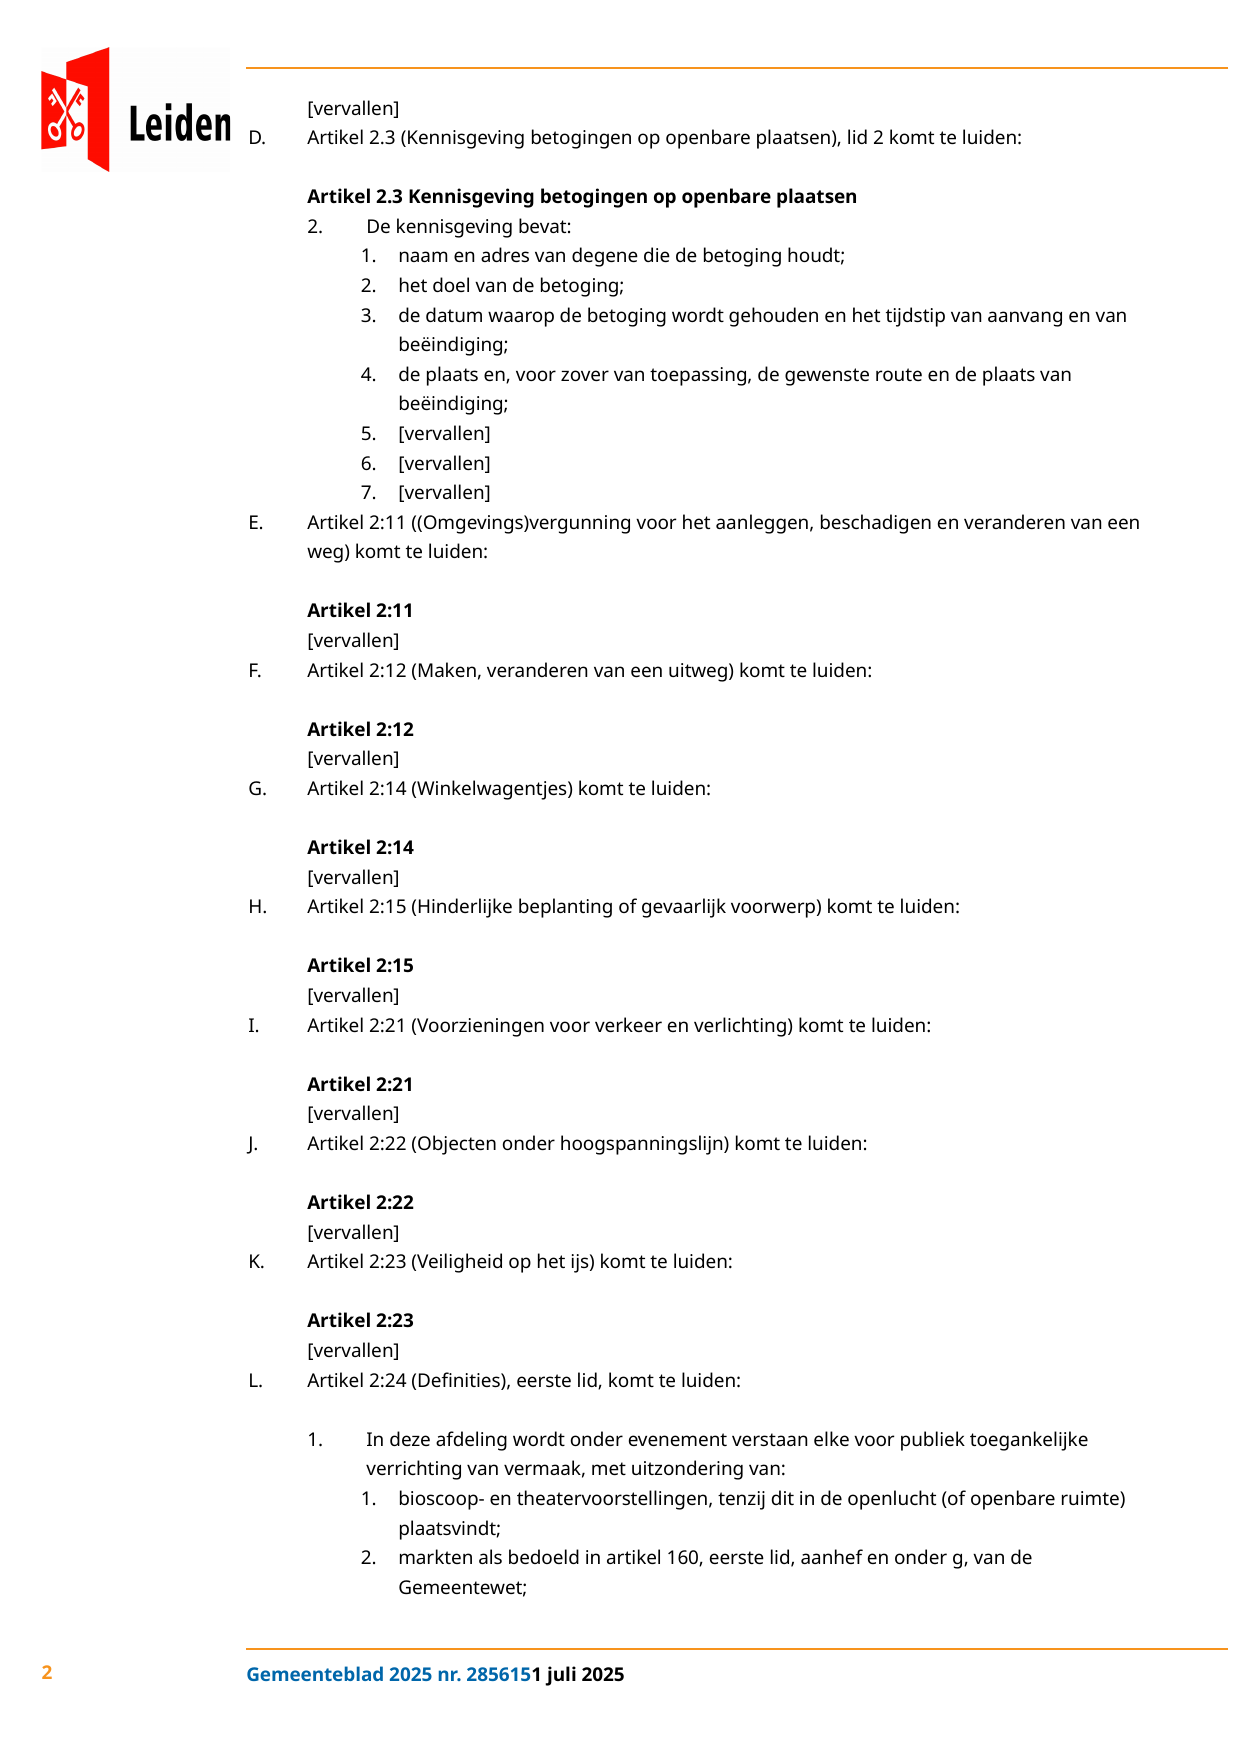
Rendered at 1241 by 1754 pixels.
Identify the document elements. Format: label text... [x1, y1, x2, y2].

list Artikel 2:22 (Objecten onder hoogspanningslijn) komt te luiden: [248, 1130, 1152, 1156]
list Artikel 2:12 [248, 716, 1152, 742]
list [vervallen] [248, 1101, 1152, 1126]
list Artikel 2:11 [248, 598, 1152, 623]
list Artikel 2:21 (Voorzieningen voor verkeer en verlichting) komt te luiden: [248, 1012, 1152, 1038]
picture [41, 47, 231, 172]
list Artikel 2:23 [248, 1308, 1152, 1333]
list Artikel 2:23 (Veiligheid op het ijs) komt te luiden: [248, 1248, 1152, 1274]
list Artikel 2:14 [248, 834, 1152, 860]
list [vervallen] [248, 864, 1152, 890]
list markten als bedoeld in artikel 160, eerste lid, aanhef en onder g, van de Gemeentewet; [361, 1544, 1152, 1600]
list In deze afdeling wordt onder evenement verstaan elke voor publiek toegankelijke verrichting van vermaak, met uitzondering van: [307, 1426, 1152, 1481]
list het doel van de betoging; [361, 272, 1152, 298]
list Artikel 2.3 Kennisgeving betogingen op openbare plaatsen [248, 183, 1152, 209]
list Artikel 2:14 (Winkelwagentjes) komt te luiden: [248, 775, 1152, 801]
list De kennisgeving bevat: [307, 213, 1152, 239]
list [vervallen] [248, 1337, 1152, 1363]
list Artikel 2.3 (Kennisgeving betogingen op openbare plaatsen), lid 2 komt te luiden: [248, 124, 1152, 150]
list de plaats en, voor zover van toepassing, de gewenste route en de plaats van beëindiging; [361, 361, 1152, 416]
list Artikel 2:11 ((Omgevings)vergunning voor het aanleggen, beschadigen en veranderen van een weg) komt te luiden: [248, 509, 1152, 564]
list naam en adres van degene die de betoging houdt; [361, 243, 1152, 268]
list Artikel 2:24 (Definities), eerste lid, komt te luiden: [248, 1367, 1152, 1393]
list bioscoop- en theatervoorstellingen, tenzij dit in de openlucht (of openbare ruimte) plaatsvindt; [361, 1485, 1152, 1541]
list [vervallen] [361, 479, 1152, 505]
list Artikel 2:15 [248, 953, 1152, 978]
list [vervallen] [248, 627, 1152, 653]
list [vervallen] [248, 982, 1152, 1008]
list [vervallen] [248, 95, 1152, 121]
list [vervallen] [361, 420, 1152, 446]
list [vervallen] [361, 450, 1152, 476]
list de datum waarop de betoging wordt gehouden en het tijdstip van aanvang en van beëindiging; [361, 302, 1152, 357]
list Artikel 2:21 [248, 1071, 1152, 1097]
list Artikel 2:22 [248, 1189, 1152, 1215]
list Artikel 2:12 (Maken, veranderen van een uitweg) komt te luiden: [248, 657, 1152, 683]
list [vervallen] [248, 1219, 1152, 1245]
list Artikel 2:15 (Hinderlijke beplanting of gevaarlijk voorwerp) komt te luiden: [248, 893, 1152, 919]
list [vervallen] [248, 746, 1152, 771]
